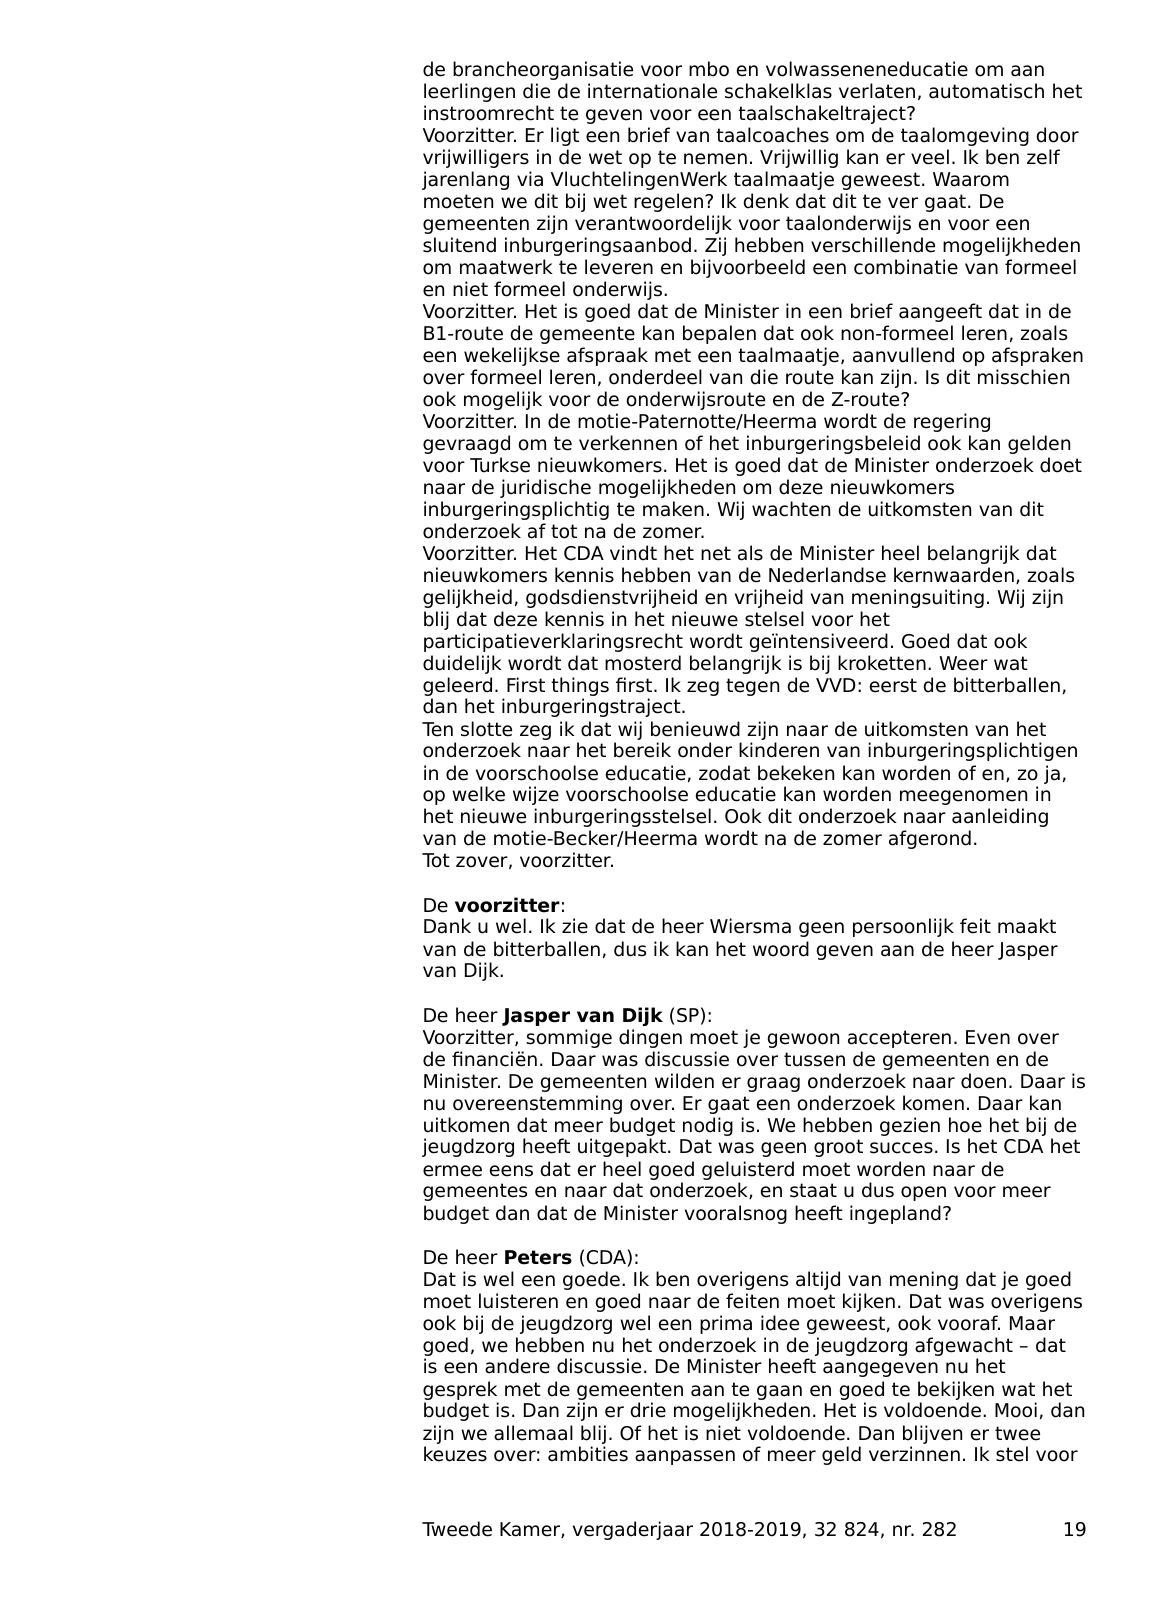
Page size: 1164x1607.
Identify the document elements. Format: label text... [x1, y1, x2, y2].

text Voorzitter. Het is goed dat de Minister in een brief aangeeft dat in de B1-route de gemeente kan bepalen dat ook non-formeel leren, zoals een wekelijkse afspraak met een taalmaatje, aanvullend op afspraken over formeel leren, onderdeel van die route kan zijn. Is dit misschien ook mogelijk voor de onderwijsroute en de Z-route? [422, 301, 1087, 411]
text De heer Peters (CDA): [422, 1247, 1087, 1268]
text Tot zover, voorzitter. [422, 850, 1087, 872]
text Dat is wel een goede. Ik ben overigens altijd van mening dat je goed moet luisteren en goed naar de feiten moet kijken. Dat was overigens ook bij de jeugdzorg wel een prima idee geweest, ook vooraf. Maar goed, we hebben nu het onderzoek in de jeugdzorg afgewacht – dat is een andere discussie. De Minister heeft aangegeven nu het gesprek met de gemeenten aan te gaan en goed te bekijken wat het budget is. Dan zijn er drie mogelijkheden. Het is voldoende. Mooi, dan zijn we allemaal blij. Of het is niet voldoende. Dan blijven er twee keuzes over: ambities aanpassen of meer geld verzinnen. Ik stel voor [422, 1268, 1087, 1466]
text De heer Jasper van Dijk (SP): [422, 1004, 1087, 1027]
text Voorzitter. In de motie-Paternotte/Heerma wordt de regering gevraagd om te verkennen of het inburgeringsbeleid ook kan gelden voor Turkse nieuwkomers. Het is goed dat de Minister onderzoek doet naar de juridische mogelijkheden om deze nieuwkomers inburgeringsplichtig te maken. Wij wachten de uitkomsten van dit onderzoek af tot na de zomer. [422, 411, 1087, 543]
text Voorzitter. Het CDA vindt het net als de Minister heel belangrijk dat nieuwkomers kennis hebben van de Nederlandse kernwaarden, zoals gelijkheid, godsdienstvrijheid en vrijheid van meningsuiting. Wij zijn blij dat deze kennis in het nieuwe stelsel voor het participatieverklaringsrecht wordt geïntensiveerd. Goed dat ook duidelijk wordt dat mosterd belangrijk is bij kroketten. Weer wat geleerd. First things first. Ik zeg tegen de VVD: eerst de bitterballen, dan het inburgeringstraject. [422, 543, 1087, 718]
text Voorzitter, sommige dingen moet je gewoon accepteren. Even over de financiën. Daar was discussie over tussen de gemeenten en de Minister. De gemeenten wilden er graag onderzoek naar doen. Daar is nu overeenstemming over. Er gaat een onderzoek komen. Daar kan uitkomen dat meer budget nodig is. We hebben gezien hoe het bij de jeugdzorg heeft uitgepakt. Dat was geen groot succes. Is het CDA het ermee eens dat er heel goed geluisterd moet worden naar de gemeentes en naar dat onderzoek, en staat u dus open voor meer budget dan dat de Minister vooralsnog heeft ingepland? [422, 1027, 1087, 1224]
text Dank u wel. Ik zie dat de heer Wiersma geen persoonlijk feit maakt van de bitterballen, dus ik kan het woord geven aan de heer Jasper van Dijk. [422, 916, 1087, 982]
text Ten slotte zeg ik dat wij benieuwd zijn naar de uitkomsten van het onderzoek naar het bereik onder kinderen van inburgeringsplichtigen in de voorschoolse educatie, zodat bekeken kan worden of en, zo ja, op welke wijze voorschoolse educatie kan worden meegenomen in het nieuwe inburgeringsstelsel. Ook dit onderzoek naar aanleiding van de motie-Becker/Heerma wordt na de zomer afgerond. [422, 718, 1087, 850]
text de brancheorganisatie voor mbo en volwasseneneducatie om aan leerlingen die de internationale schakelklas verlaten, automatisch het instroomrecht te geven voor een taalschakeltraject? [422, 59, 1087, 125]
text Voorzitter. Er ligt een brief van taalcoaches om de taalomgeving door vrijwilligers in de wet op te nemen. Vrijwillig kan er veel. Ik ben zelf jarenlang via VluchtelingenWerk taalmaatje geweest. Waarom moeten we dit bij wet regelen? Ik denk dat dit te ver gaat. De gemeenten zijn verantwoordelijk voor taalonderwijs en voor een sluitend inburgeringsaanbod. Zij hebben verschillende mogelijkheden om maatwerk te leveren en bijvoorbeeld een combinatie van formeel en niet formeel onderwijs. [422, 125, 1087, 301]
text De voorzitter: [422, 894, 1087, 916]
